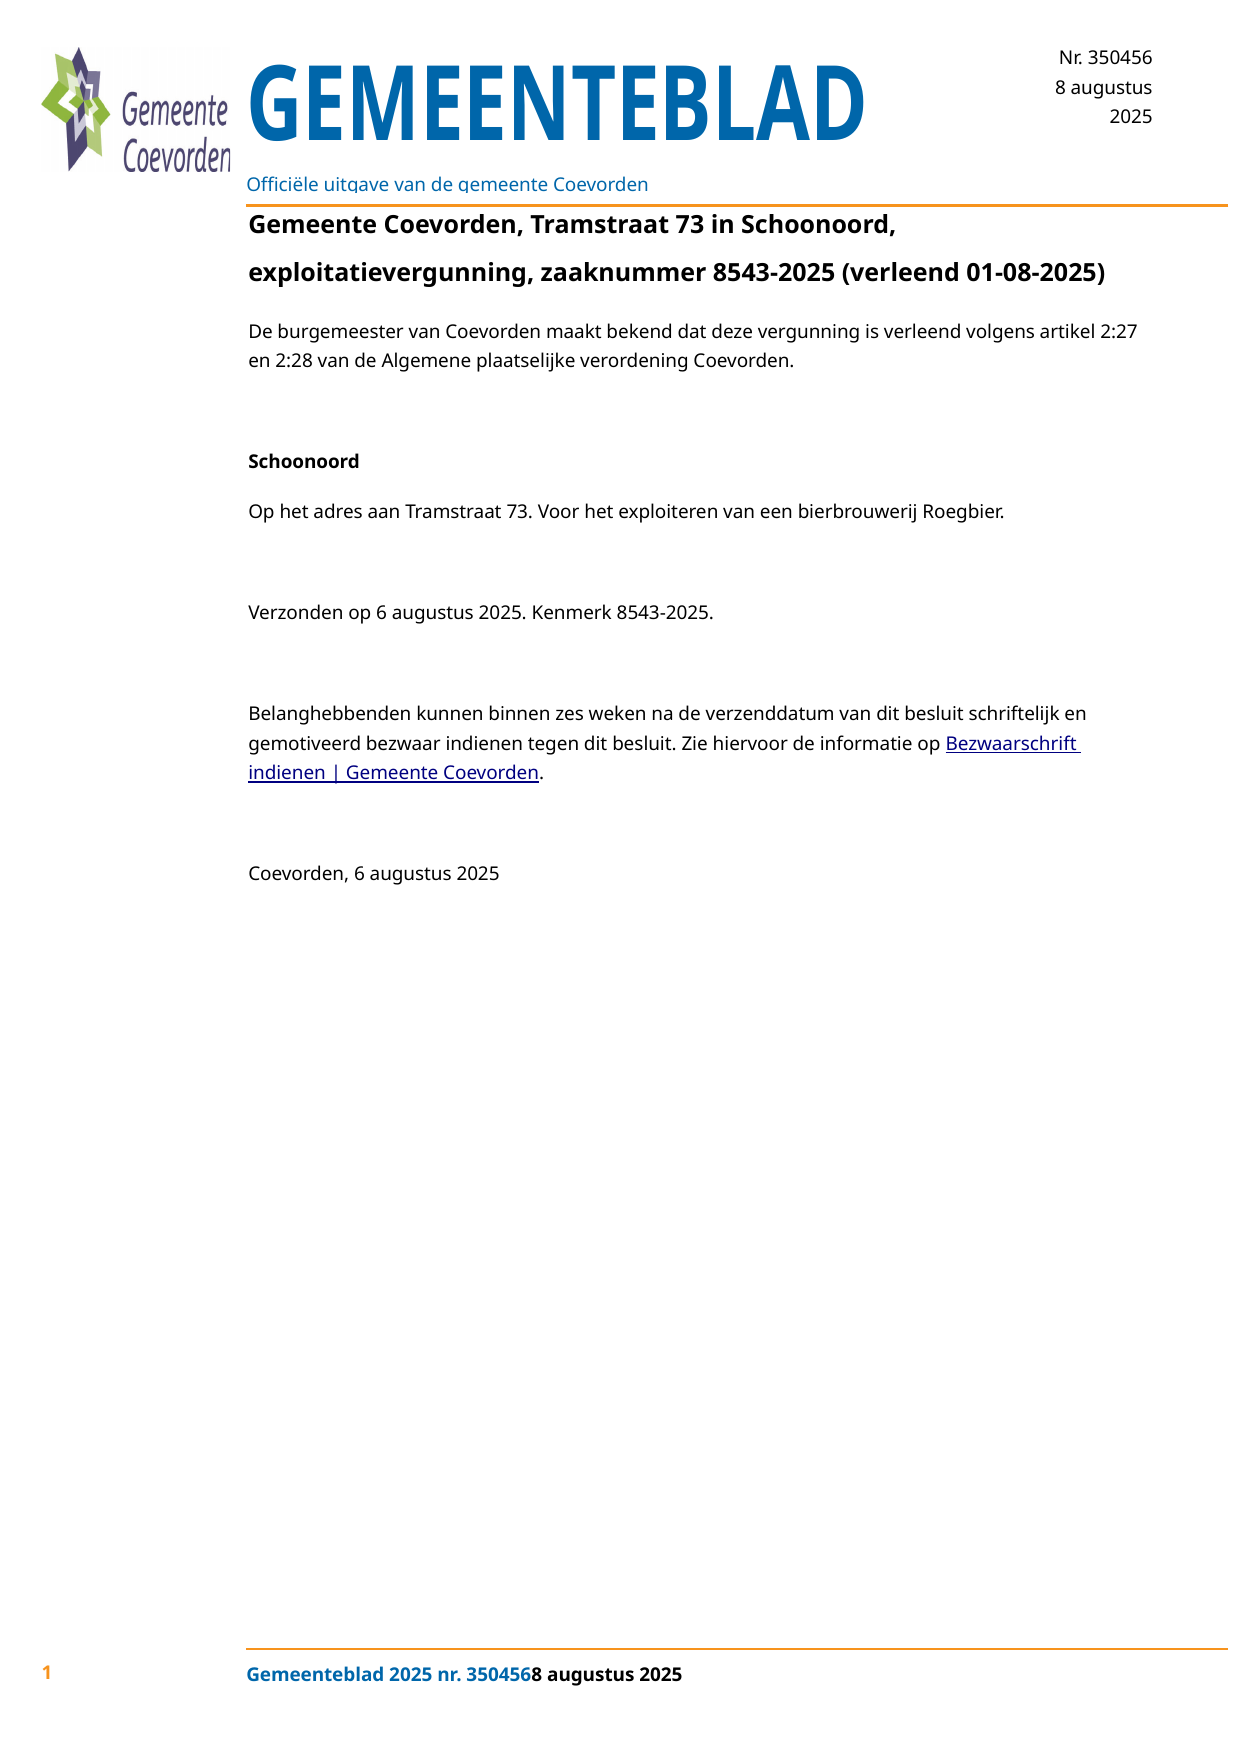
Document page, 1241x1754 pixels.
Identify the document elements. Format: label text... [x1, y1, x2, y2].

text Coevorden, 6 augustus 2025 [248, 860, 1152, 886]
text Belanghebbenden kunnen binnen zes weken na de verzenddatum van dit besluit schriftelijk en gemotiveerd bezwaar indienen tegen dit besluit. Zie hiervoor de informatie op Bezwaarschrift indienen | Gemeente Coevorden. [248, 700, 1152, 785]
text De burgemeester van Coevorden maakt bekend dat deze vergunning is verleend volgens artikel 2:27 en 2:28 van de Algemene plaatselijke verordening Coevorden. [248, 318, 1152, 373]
text Verzonden op 6 augustus 2025. Kenmerk 8543-2025. [248, 599, 1152, 625]
text Op het adres aan Tramstraat 73. Voor het exploiteren van een bierbrouwerij Roegbier. [248, 499, 1152, 524]
picture [41, 47, 231, 172]
text Schoonoord [248, 448, 1152, 474]
text Gemeente Coevorden, Tramstraat 73 in Schoonoord, exploitatievergunning, zaaknummer 8543-2025 (verleend 01-08-2025) [248, 207, 1152, 288]
